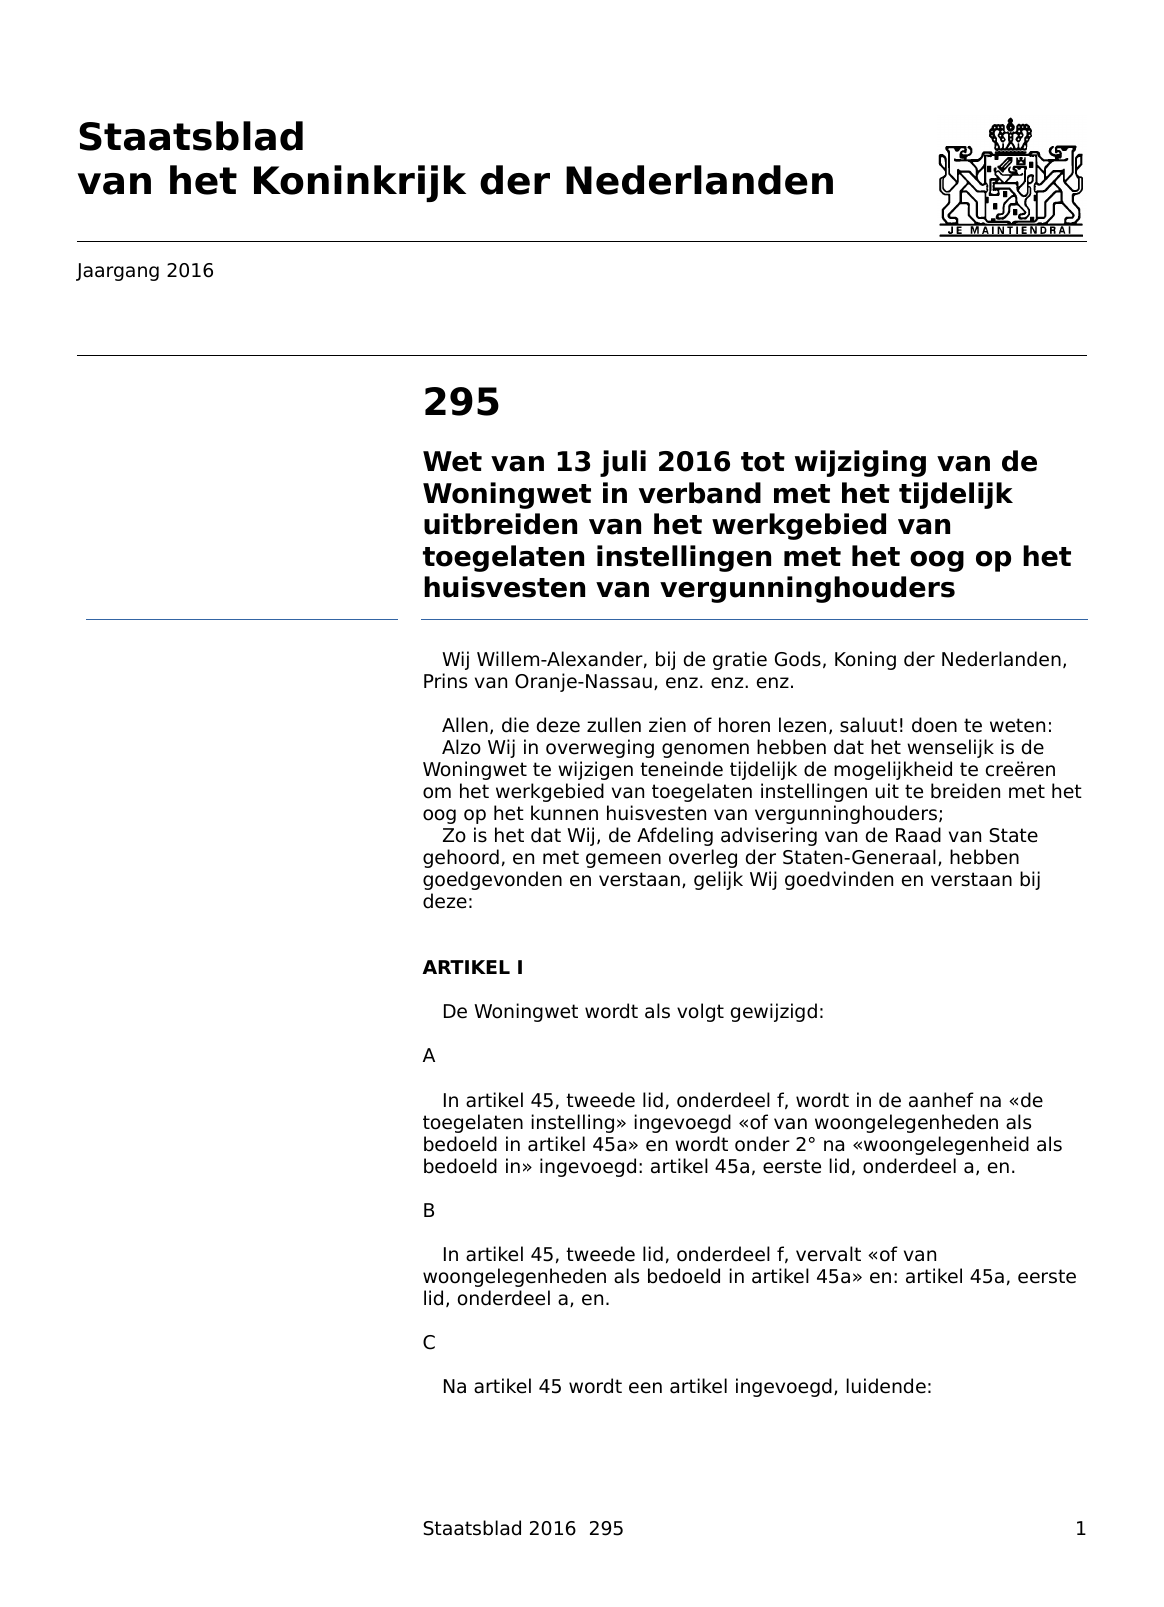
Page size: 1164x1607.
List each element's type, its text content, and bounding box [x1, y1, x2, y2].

text Zo is het dat Wij, de Afdeling advisering van de Raad van State gehoord, en met gemeen overleg der Staten-Generaal, hebben goedgevonden en verstaan, gelijk Wij goedvinden en verstaan bij deze: [422, 825, 1087, 913]
text B [422, 1200, 1087, 1222]
subtitle ARTIKEL I [422, 957, 1087, 979]
text Wij Willem-Alexander, bij de gratie Gods, Koning der Nederlanden, Prins van Oranje-Nassau, enz. enz. enz. [422, 649, 1087, 693]
text In artikel 45, tweede lid, onderdeel f, wordt in de aanhef na «de toegelaten instelling» ingevoegd «of van woongelegenheden als bedoeld in artikel 45a» en wordt onder 2° na «woongelegenheid als bedoeld in» ingevoegd: artikel 45a, eerste lid, onderdeel a, en. [422, 1089, 1087, 1177]
picture [936, 115, 1087, 240]
text De Woningwet wordt als volgt gewijzigd: [422, 1001, 1087, 1023]
text A [422, 1045, 1087, 1067]
text C [422, 1332, 1087, 1354]
table_header Staatsblad van het Koninkrijk der Nederlanden [77, 100, 886, 241]
subtitle 295 [422, 381, 1087, 424]
text Na artikel 45 wordt een artikel ingevoegd, luidende: [422, 1376, 1087, 1398]
text Wet van 13 juli 2016 tot wijziging van de Woningwet in verband met het tijdelijk uitbreiden van het werkgebied van toegelaten instellingen met het oog op het huisvesten van vergunninghouders [422, 447, 1087, 604]
table_cell Jaargang 2016 [77, 242, 1087, 355]
table_header [886, 100, 1087, 241]
text In artikel 45, tweede lid, onderdeel f, vervalt «of van woongelegenheden als bedoeld in artikel 45a» en: artikel 45a, eerste lid, onderdeel a, en. [422, 1244, 1087, 1310]
text Allen, die deze zullen zien of horen lezen, saluut! doen te weten: [422, 715, 1087, 737]
text Alzo Wij in overweging genomen hebben dat het wenselijk is de Woningwet te wijzigen teneinde tijdelijk de mogelijkheid te creëren om het werkgebied van toegelaten instellingen uit te breiden met het oog op het kunnen huisvesten van vergunninghouders; [422, 737, 1087, 825]
